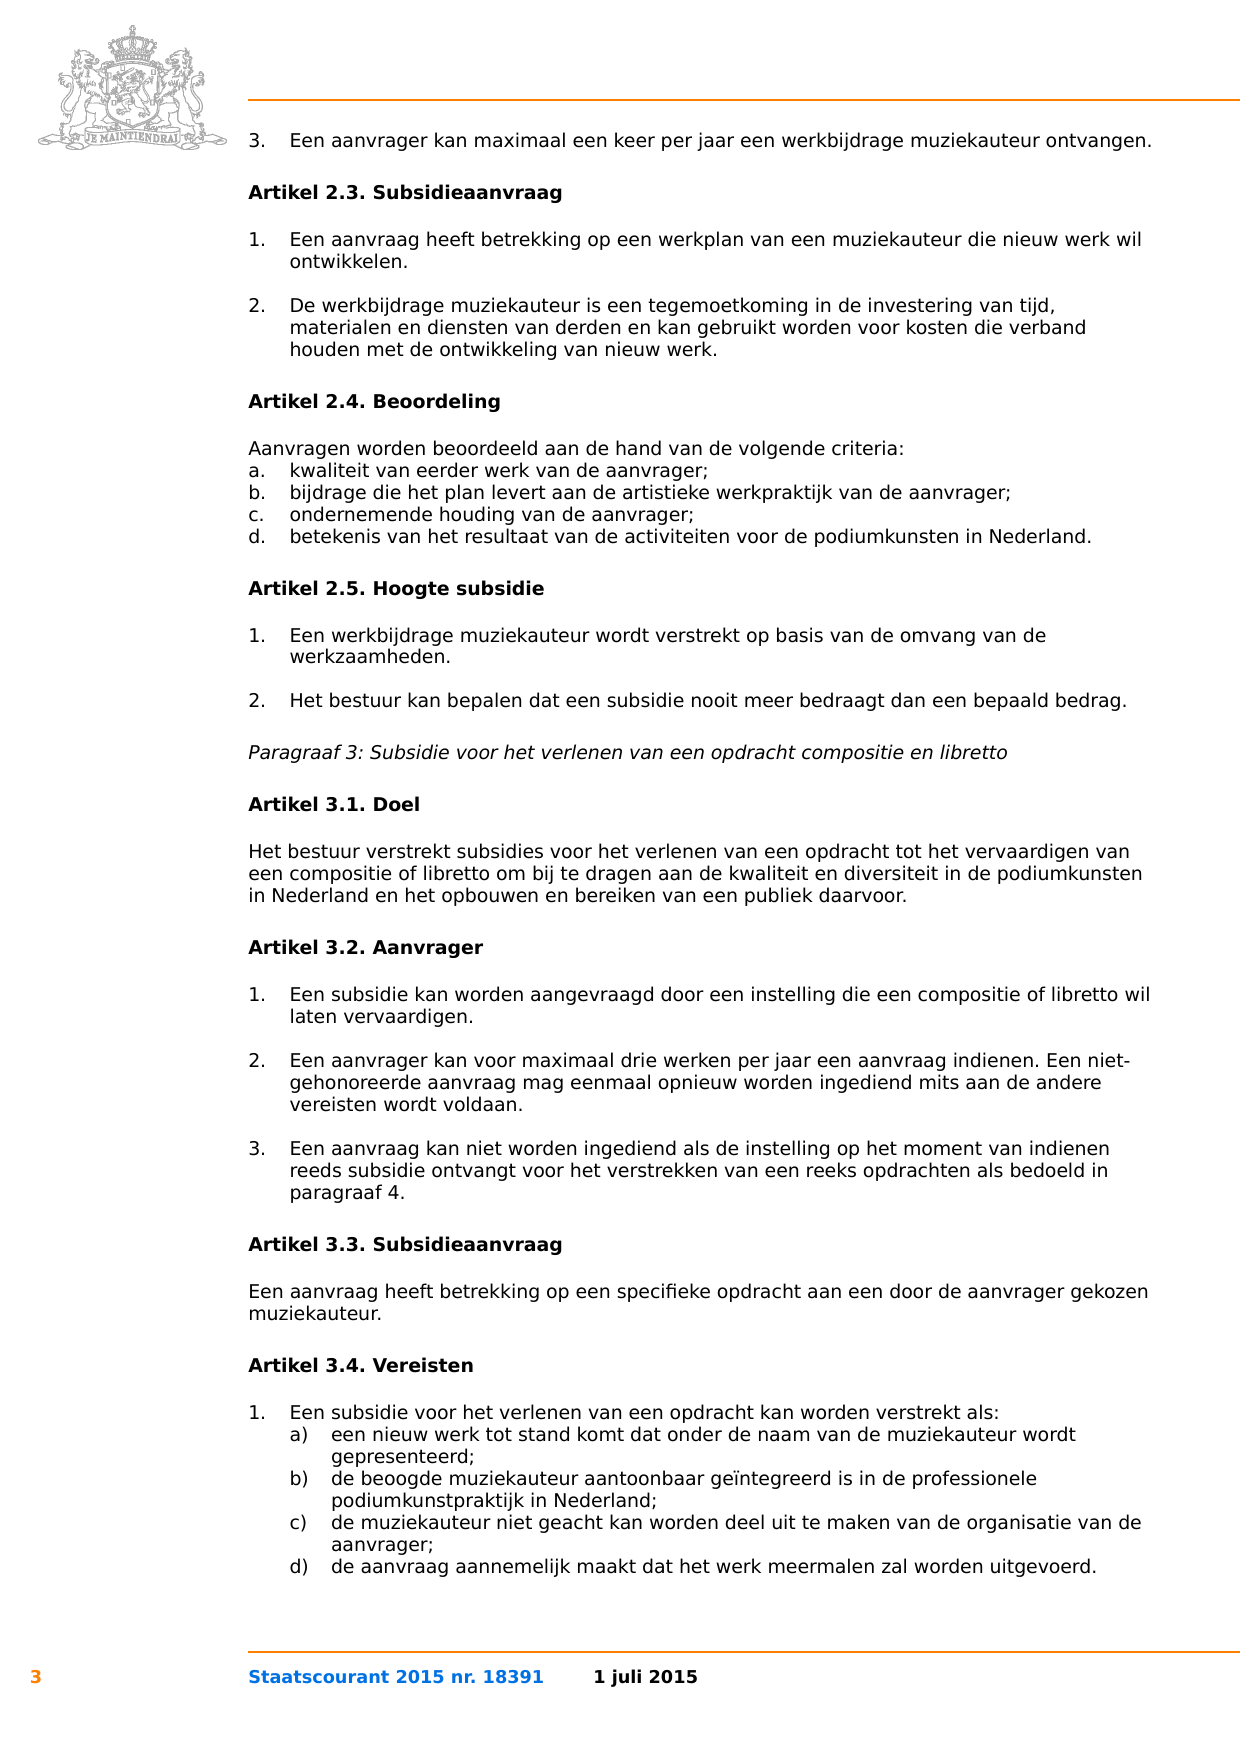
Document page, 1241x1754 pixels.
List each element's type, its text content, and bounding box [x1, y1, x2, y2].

text 1. Een aanvraag heeft betrekking op een werkplan van een muziekauteur die nieuw werk wil ontwikkelen. [248, 229, 1163, 273]
subtitle Artikel 3.4. Vereisten [248, 1355, 1163, 1377]
picture [38, 25, 227, 150]
text a. kwaliteit van eerder werk van de aanvrager; [248, 459, 1163, 482]
subtitle Artikel 3.2. Aanvrager [248, 937, 1163, 959]
text 1. Een werkbijdrage muziekauteur wordt verstrekt op basis van de omvang van de werkzaamheden. [248, 624, 1163, 668]
subtitle Artikel 2.4. Beoordeling [248, 391, 1163, 413]
text c) de muziekauteur niet geacht kan worden deel uit te maken van de organisatie van de aanvrager; [289, 1512, 1163, 1556]
text 3. Een aanvrager kan maximaal een keer per jaar een werkbijdrage muziekauteur ontvangen. [248, 130, 1163, 152]
text 3. Een aanvraag kan niet worden ingediend als de instelling op het moment van indienen reeds subsidie ontvangt voor het verstrekken van een reeks opdrachten als bedoeld in paragraaf 4. [248, 1138, 1163, 1204]
text b. bijdrage die het plan levert aan de artistieke werkpraktijk van de aanvrager; [248, 482, 1163, 503]
text d) de aanvraag aannemelijk maakt dat het werk meermalen zal worden uitgevoerd. [289, 1556, 1163, 1577]
text b) de beoogde muziekauteur aantoonbaar geïntegreerd is in de professionele podiumkunstpraktijk in Nederland; [289, 1468, 1163, 1512]
text Het bestuur verstrekt subsidies voor het verlenen van een opdracht tot het vervaardigen van een compositie of libretto om bij te dragen aan de kwaliteit en diversiteit in de podiumkunsten in Nederland en het opbouwen en bereiken van een publiek daarvoor. [248, 841, 1163, 907]
text c. ondernemende houding van de aanvrager; [248, 503, 1163, 526]
text 2. Het bestuur kan bepalen dat een subsidie nooit meer bedraagt dan een bepaald bedrag. [248, 690, 1163, 712]
text 2. De werkbijdrage muziekauteur is een tegemoetkoming in de investering van tijd, materialen en diensten van derden en kan gebruikt worden voor kosten die verband houden met de ontwikkeling van nieuw werk. [248, 295, 1163, 361]
text Aanvragen worden beoordeeld aan de hand van de volgende criteria: [248, 438, 1163, 459]
text a) een nieuw werk tot stand komt dat onder de naam van de muziekauteur wordt gepresenteerd; [289, 1424, 1163, 1468]
text 1. Een subsidie voor het verlenen van een opdracht kan worden verstrekt als: [248, 1402, 1163, 1424]
text Een aanvraag heeft betrekking op een specifieke opdracht aan een door de aanvrager gekozen muziekauteur. [248, 1281, 1163, 1325]
subtitle Artikel 3.1. Doel [248, 794, 1163, 816]
subtitle Artikel 2.3. Subsidieaanvraag [248, 182, 1163, 204]
subtitle Artikel 2.5. Hoogte subsidie [248, 577, 1163, 599]
text 1. Een subsidie kan worden aangevraagd door een instelling die een compositie of libretto wil laten vervaardigen. [248, 984, 1163, 1028]
text d. betekenis van het resultaat van de activiteiten voor de podiumkunsten in Nederland. [248, 526, 1163, 547]
text 2. Een aanvrager kan voor maximaal drie werken per jaar een aanvraag indienen. Een niet-gehonoreerde aanvraag mag eenmaal opnieuw worden ingediend mits aan de andere vereisten wordt voldaan. [248, 1050, 1163, 1116]
subtitle Artikel 3.3. Subsidieaanvraag [248, 1234, 1163, 1256]
subtitle Paragraaf 3: Subsidie voor het verlenen van een opdracht compositie en libretto [248, 742, 1163, 764]
